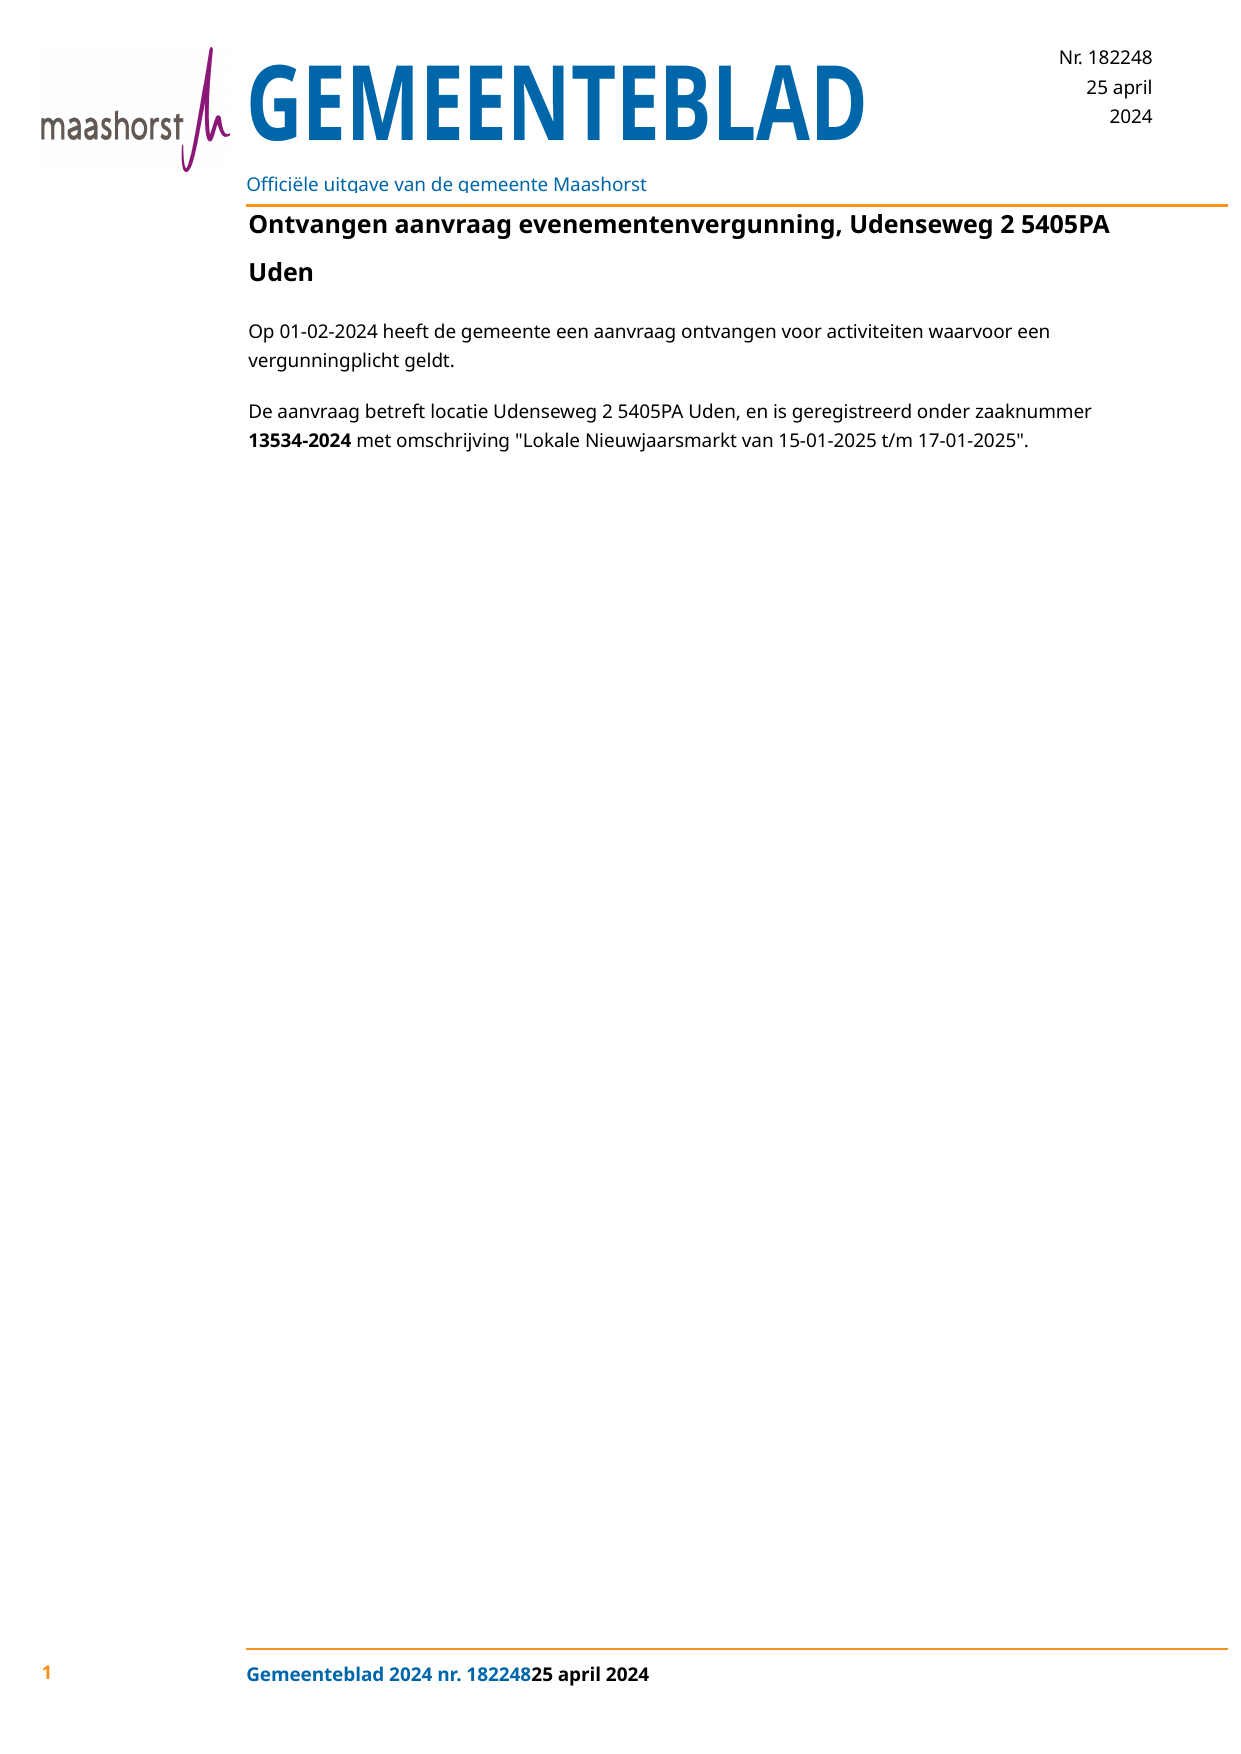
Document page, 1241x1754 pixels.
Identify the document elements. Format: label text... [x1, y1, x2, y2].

picture [41, 47, 231, 172]
text De aanvraag betreft locatie Udenseweg 2 5405PA Uden, en is geregistreerd onder zaaknummer 13534-2024 met omschrijving "Lokale Nieuwjaarsmarkt van 15-01-2025 t/m 17-01-2025". [248, 398, 1152, 453]
text Ontvangen aanvraag evenementenvergunning, Udenseweg 2 5405PA Uden [248, 207, 1152, 288]
text Op 01-02-2024 heeft de gemeente een aanvraag ontvangen voor activiteiten waarvoor een vergunningplicht geldt. [248, 318, 1152, 373]
